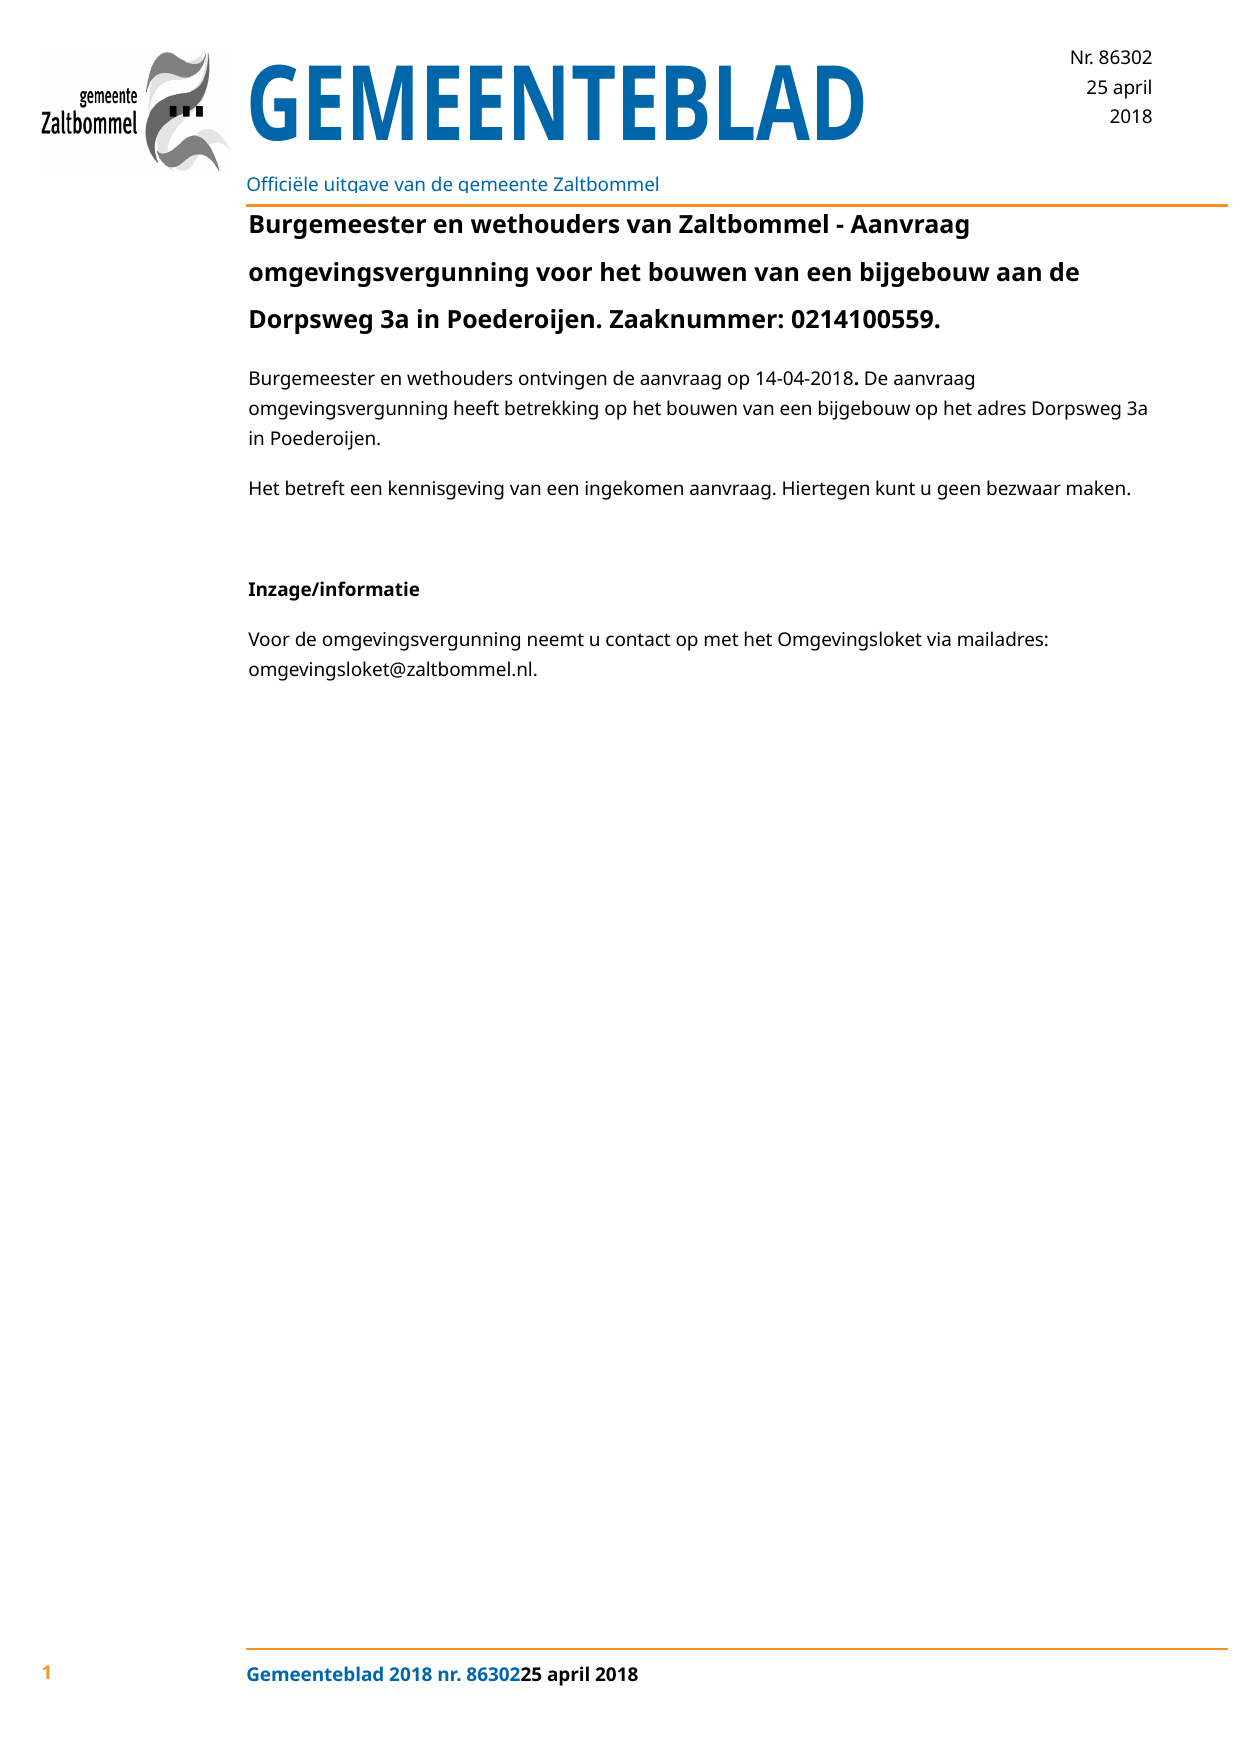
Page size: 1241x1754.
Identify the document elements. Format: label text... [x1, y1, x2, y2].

text Inzage/informatie [248, 576, 1152, 602]
text Burgemeester en wethouders ontvingen de aanvraag op 14-04-2018. De aanvraag omgevingsvergunning heeft betrekking op het bouwen van een bijgebouw op het adres Dorpsweg 3a in Poederoijen. [248, 366, 1152, 450]
text Burgemeester en wethouders van Zaltbommel - Aanvraag omgevingsvergunning voor het bouwen van een bijgebouw aan de Dorpsweg 3a in Poederoijen. Zaaknummer: 0214100559. [248, 207, 1152, 336]
picture [41, 47, 231, 172]
text Voor de omgevingsvergunning neemt u contact op met het Omgevingsloket via mailadres: omgevingsloket@zaltbommel.nl. [248, 626, 1152, 682]
text Het betreft een kennisgeving van een ingekomen aanvraag. Hiertegen kunt u geen bezwaar maken. [248, 475, 1152, 501]
